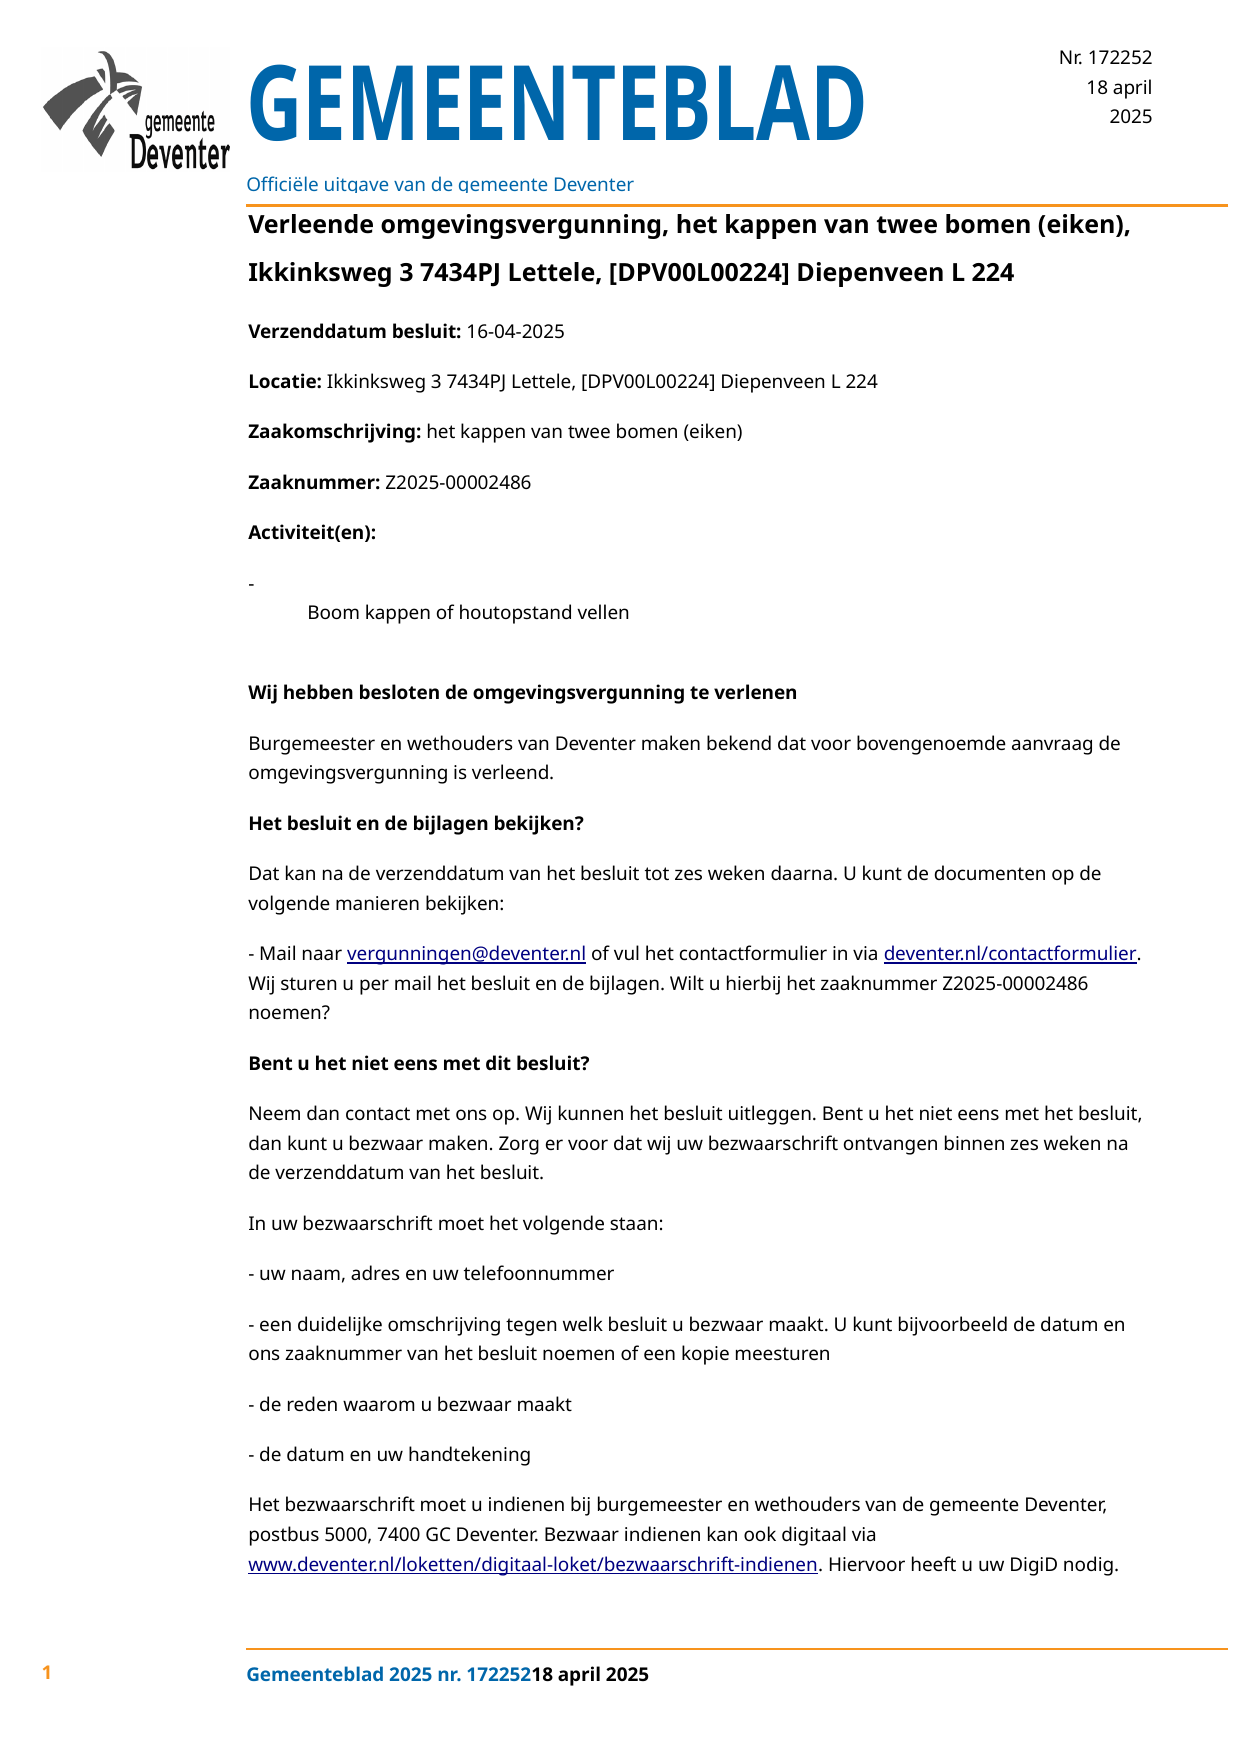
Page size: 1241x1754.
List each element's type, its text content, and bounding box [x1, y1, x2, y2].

text Wij hebben besloten de omgevingsvergunning te verlenen [248, 679, 1152, 705]
text Dat kan na de verzenddatum van het besluit tot zes weken daarna. U kunt de documenten op de volgende manieren bekijken: [248, 860, 1152, 916]
text Zaakomschrijving: het kappen van twee bomen (eiken) [248, 419, 1152, 444]
text Bent u het niet eens met dit besluit? [248, 1050, 1152, 1076]
text Het bezwaarschrift moet u indienen bij burgemeester en wethouders van de gemeente Deventer, postbus 5000, 7400 GC Deventer. Bezwaar indienen kan ook digitaal via www.deventer.nl/loketten/digitaal-loket/bezwaarschrift-indienen. Hiervoor heeft u uw DigiD nodig. [248, 1492, 1152, 1577]
picture [41, 47, 231, 172]
text Verzenddatum besluit: 16-04-2025 [248, 318, 1152, 344]
text In uw bezwaarschrift moet het volgende staan: [248, 1210, 1152, 1236]
text Het besluit en de bijlagen bekijken? [248, 810, 1152, 836]
list Boom kappen of houtopstand vellen [248, 599, 1152, 625]
text - uw naam, adres en uw telefoonnummer [248, 1260, 1152, 1286]
text - de datum en uw handtekening [248, 1441, 1152, 1467]
text Locatie: Ikkinksweg 3 7434PJ Lettele, [DPV00L00224] Diepenveen L 224 [248, 368, 1152, 394]
text Burgemeester en wethouders van Deventer maken bekend dat voor bovengenoemde aanvraag de omgevingsvergunning is verleend. [248, 730, 1152, 785]
text Neem dan contact met ons op. Wij kunnen het besluit uitleggen. Bent u het niet eens met het besluit, dan kunt u bezwaar maken. Zorg er voor dat wij uw bezwaarschrift ontvangen binnen zes weken na de verzenddatum van het besluit. [248, 1100, 1152, 1185]
text - de reden waarom u bezwaar maakt [248, 1391, 1152, 1417]
text - Mail naar vergunningen@deventer.nl of vul het contactformulier in via deventer.nl/contactformulier. Wij sturen u per mail het besluit en de bijlagen. Wilt u hierbij het zaaknummer Z2025-00002486 noemen? [248, 940, 1152, 1025]
text - een duidelijke omschrijving tegen welk besluit u bezwaar maakt. U kunt bijvoorbeeld de datum en ons zaaknummer van het besluit noemen of een kopie meesturen [248, 1311, 1152, 1366]
text Verleende omgevingsvergunning, het kappen van twee bomen (eiken), Ikkinksweg 3 7434PJ Lettele, [DPV00L00224] Diepenveen L 224 [248, 207, 1152, 288]
text Activiteit(en): [248, 519, 1152, 545]
text Zaaknummer: Z2025-00002486 [248, 469, 1152, 495]
